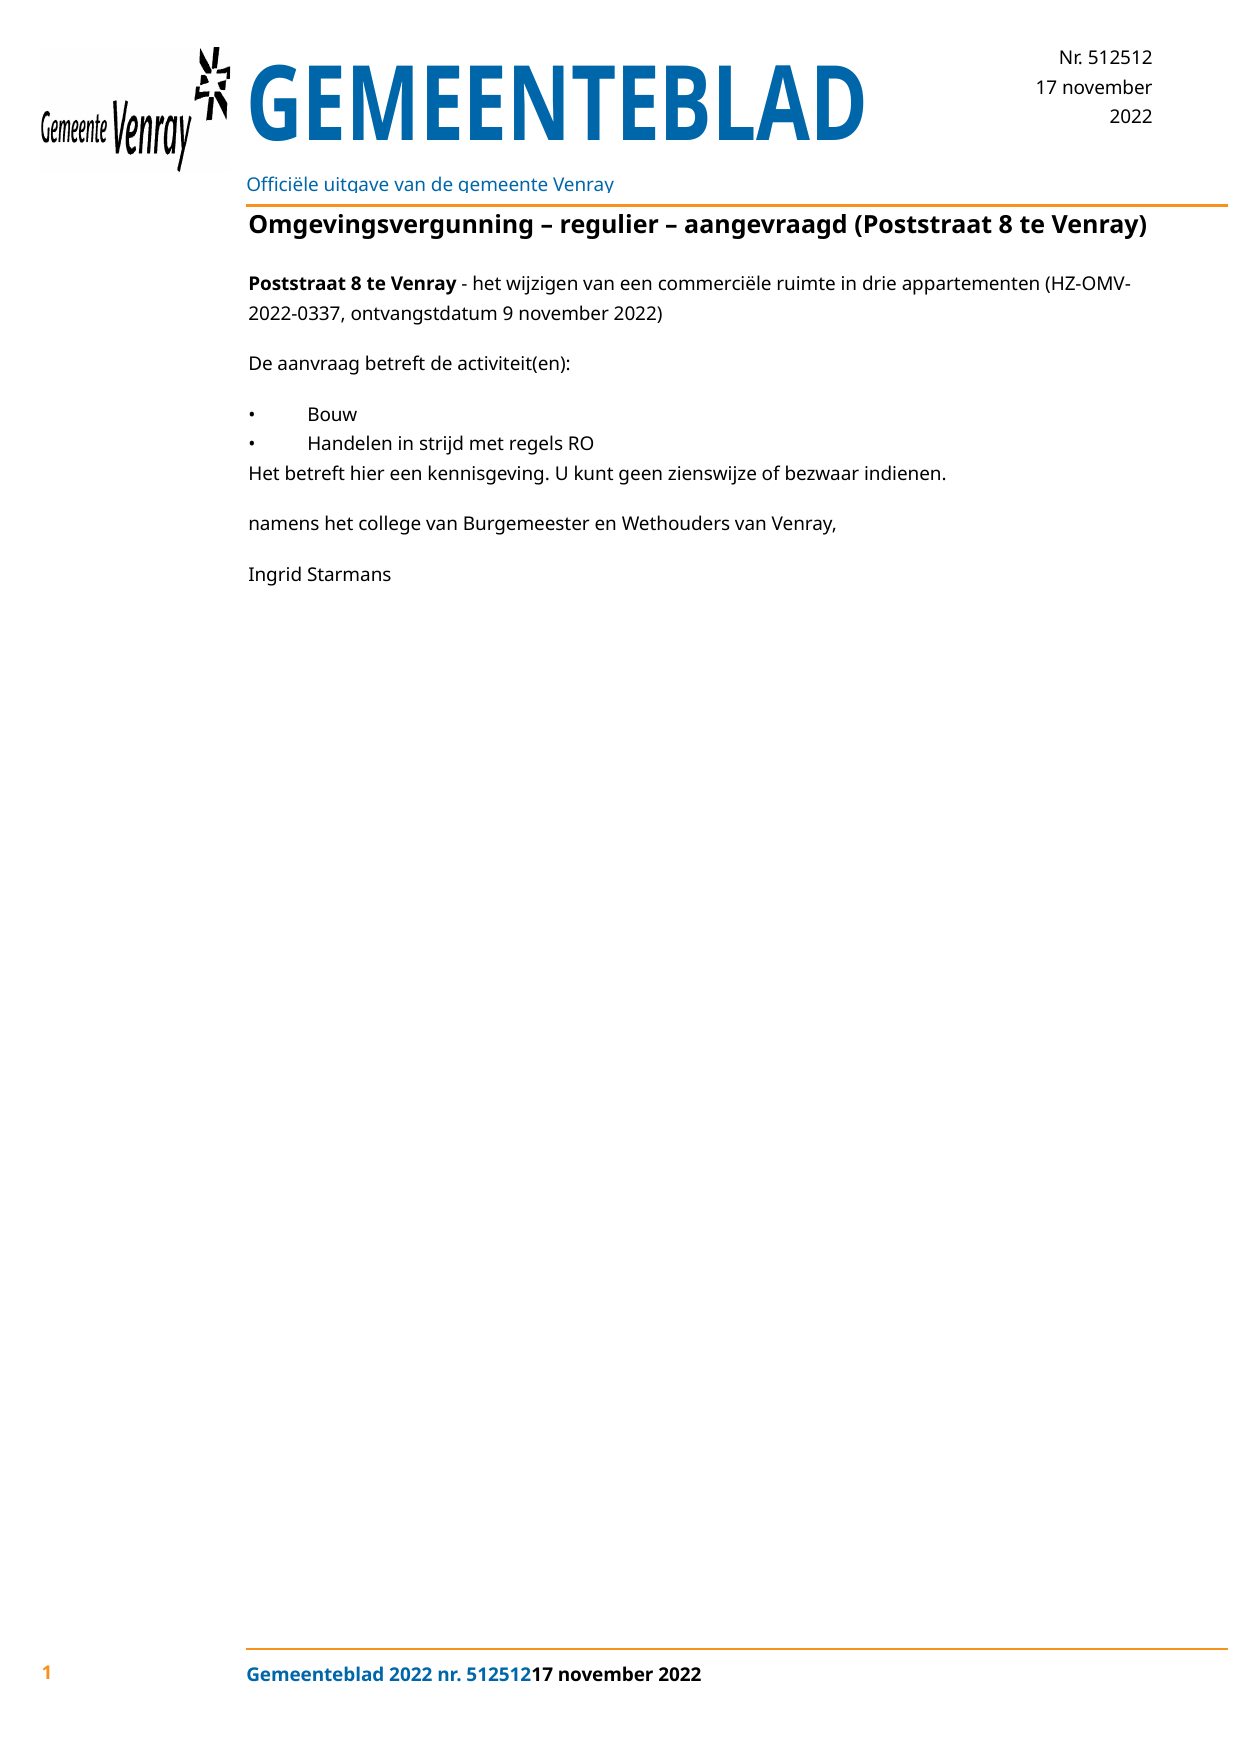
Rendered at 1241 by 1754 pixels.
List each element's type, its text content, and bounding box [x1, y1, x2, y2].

text Ingrid Starmans [248, 561, 1152, 586]
text Poststraat 8 te Venray - het wijzigen van een commerciële ruimte in drie appartementen (HZ-OMV-2022-0337, ontvangstdatum 9 november 2022) [248, 270, 1152, 326]
picture [41, 47, 231, 172]
text Omgevingsvergunning – regulier – aangevraagd (Poststraat 8 te Venray) [248, 207, 1152, 241]
list Handelen in strijd met regels RO [248, 430, 1152, 456]
text namens het college van Burgemeester en Wethouders van Venray, [248, 510, 1152, 536]
list Bouw [248, 401, 1152, 426]
text De aanvraag betreft de activiteit(en): [248, 350, 1152, 376]
text Het betreft hier een kennisgeving. U kunt geen zienswijze of bezwaar indienen. [248, 460, 1152, 486]
